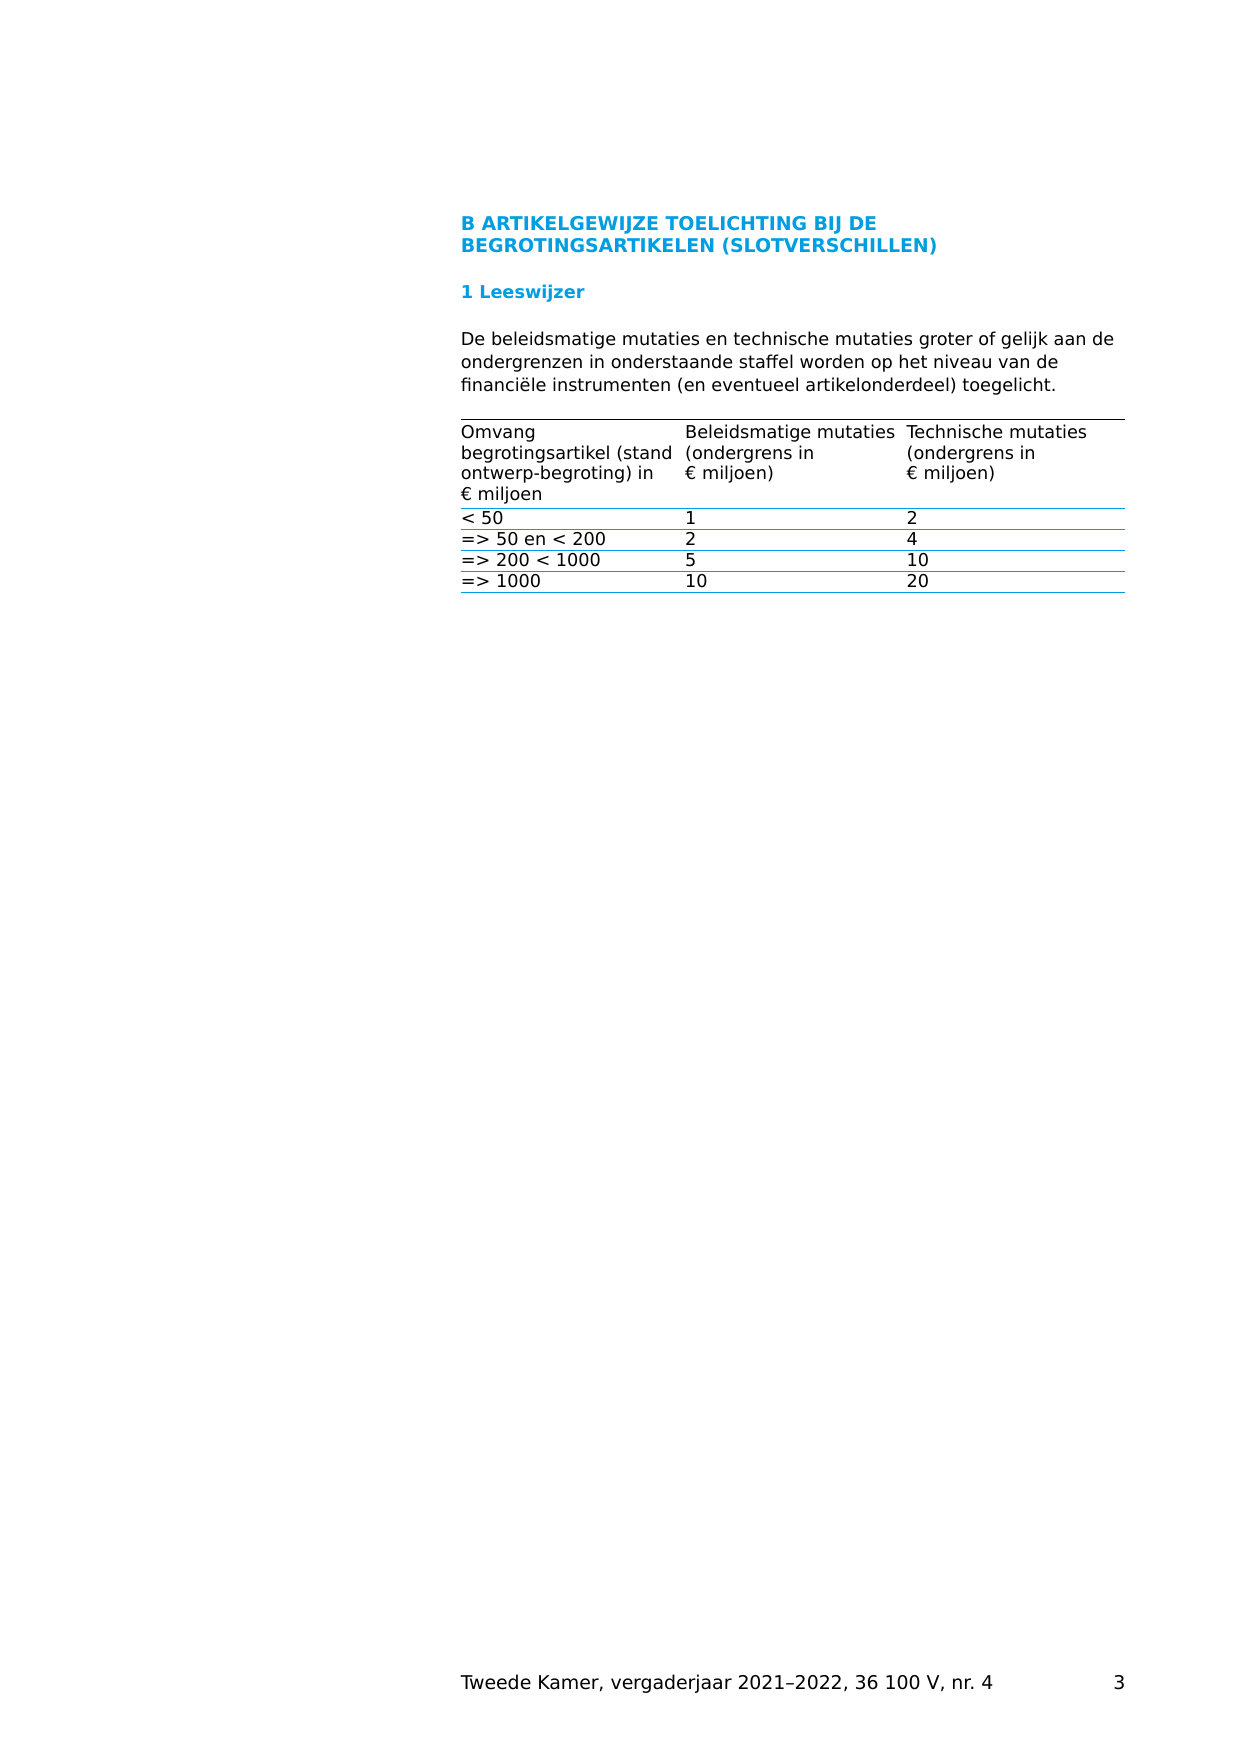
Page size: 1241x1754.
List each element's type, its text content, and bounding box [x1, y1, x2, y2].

table_cell 5 [682, 551, 903, 571]
table_cell 20 [904, 572, 1125, 592]
title 1 Leeswijzer [461, 280, 1125, 303]
table_cell 4 [904, 530, 1125, 550]
table_header Technische mutaties (ondergrens in € miljoen) [904, 420, 1125, 507]
table_cell => 200 < 1000 [461, 551, 682, 571]
table_cell < 50 [461, 509, 682, 528]
table_cell 2 [682, 530, 903, 550]
table_header Beleidsmatige mutaties (ondergrens in € miljoen) [682, 420, 903, 507]
title B Artikelgewijze toelichting bij de begrotingsartikelen (slotverschillen) [461, 213, 1125, 257]
table_cell => 50 en < 200 [461, 530, 682, 550]
table_cell 2 [904, 509, 1125, 528]
table_cell 10 [682, 572, 903, 592]
table_header Omvang begrotingsartikel (stand ontwerp-begroting) in € miljoen [461, 420, 682, 507]
table_cell 10 [904, 551, 1125, 571]
text De beleidsmatige mutaties en technische mutaties groter of gelijk aan de ondergrenzen in onderstaande staffel worden op het niveau van de financiële instrumenten (en eventueel artikelonderdeel) toegelicht. [461, 327, 1125, 396]
table_cell 1 [682, 509, 903, 528]
table_cell => 1000 [461, 572, 682, 592]
